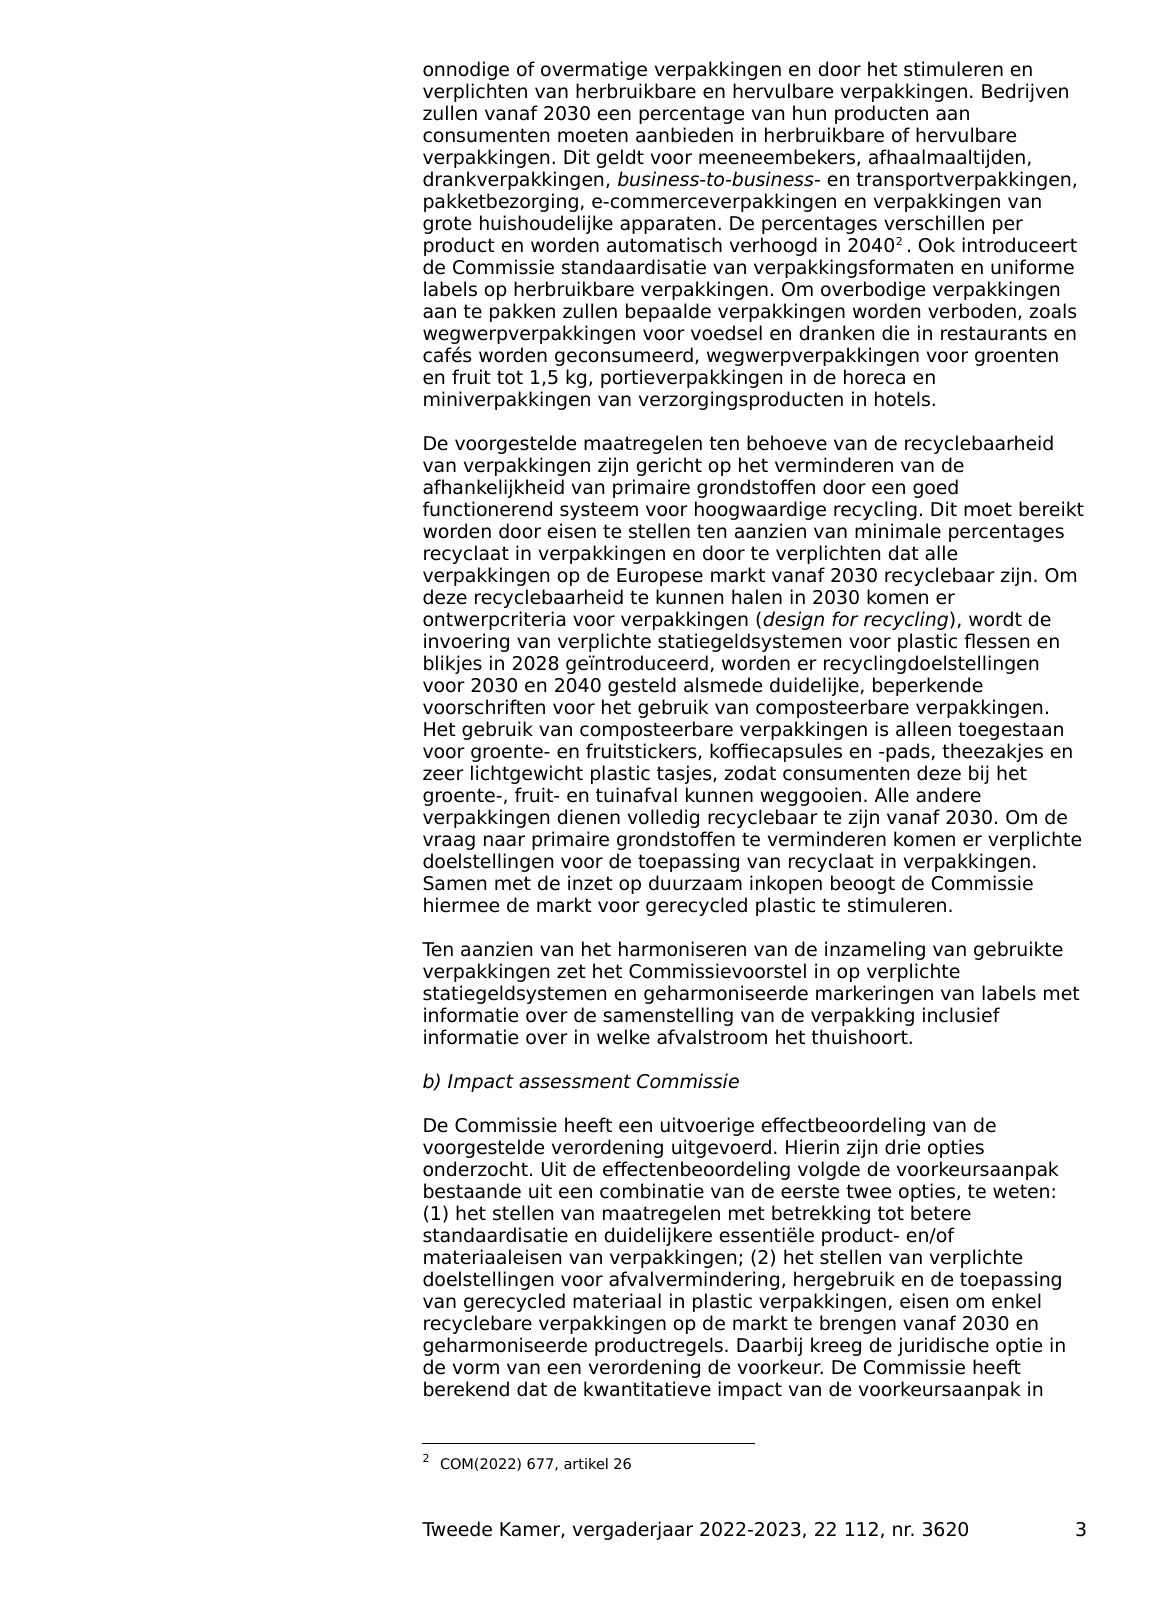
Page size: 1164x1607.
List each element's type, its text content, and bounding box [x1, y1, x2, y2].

text Ten aanzien van het harmoniseren van de inzameling van gebruikte verpakkingen zet het Commissievoorstel in op verplichte statiegeldsystemen en geharmoniseerde markeringen van labels met informatie over de samenstelling van de verpakking inclusief informatie over in welke afvalstroom het thuishoort. [422, 939, 1087, 1048]
text COM(2022) 677, artikel 26 [422, 1452, 1087, 1474]
text onnodige of overmatige verpakkingen en door het stimuleren en verplichten van herbruikbare en hervulbare verpakkingen. Bedrijven zullen vanaf 2030 een percentage van hun producten aan consumenten moeten aanbieden in herbruikbare of hervulbare verpakkingen. Dit geldt voor meeneembekers, afhaalmaaltijden, drankverpakkingen, business-to-business- en transportverpakkingen, pakketbezorging, e-commerceverpakkingen en verpakkingen van grote huishoudelijke apparaten. De percentages verschillen per product en worden automatisch verhoogd in 2040. Ook introduceert de Commissie standaardisatie van verpakkingsformaten en uniforme labels op herbruikbare verpakkingen. Om overbodige verpakkingen aan te pakken zullen bepaalde verpakkingen worden verboden, zoals wegwerpverpakkingen voor voedsel en dranken die in restaurants en cafés worden geconsumeerd, wegwerpverpakkingen voor groenten en fruit tot 1,5 kg, portieverpakkingen in de horeca en miniverpakkingen van verzorgingsproducten in hotels. [422, 59, 1087, 411]
text De Commissie heeft een uitvoerige effectbeoordeling van de voorgestelde verordening uitgevoerd. Hierin zijn drie opties onderzocht. Uit de effectenbeoordeling volgde de voorkeursaanpak bestaande uit een combinatie van de eerste twee opties, te weten: (1) het stellen van maatregelen met betrekking tot betere standaardisatie en duidelijkere essentiële product- en/of materiaaleisen van verpakkingen; (2) het stellen van verplichte doelstellingen voor afvalvermindering, hergebruik en de toepassing van gerecycled materiaal in plastic verpakkingen, eisen om enkel recyclebare verpakkingen op de markt te brengen vanaf 2030 en geharmoniseerde productregels. Daarbij kreeg de juridische optie in de vorm van een verordening de voorkeur. De Commissie heeft berekend dat de kwantitatieve impact van de voorkeursaanpak in [422, 1115, 1087, 1401]
subtitle b) Impact assessment Commissie [422, 1071, 1087, 1093]
text De voorgestelde maatregelen ten behoeve van de recyclebaarheid van verpakkingen zijn gericht op het verminderen van de afhankelijkheid van primaire grondstoffen door een goed functionerend systeem voor hoogwaardige recycling. Dit moet bereikt worden door eisen te stellen ten aanzien van minimale percentages recyclaat in verpakkingen en door te verplichten dat alle verpakkingen op de Europese markt vanaf 2030 recyclebaar zijn. Om deze recyclebaarheid te kunnen halen in 2030 komen er ontwerpcriteria voor verpakkingen (design for recycling), wordt de invoering van verplichte statiegeldsystemen voor plastic flessen en blikjes in 2028 geïntroduceerd, worden er recyclingdoelstellingen voor 2030 en 2040 gesteld alsmede duidelijke, beperkende voorschriften voor het gebruik van composteerbare verpakkingen. Het gebruik van composteerbare verpakkingen is alleen toegestaan voor groente- en fruitstickers, koffiecapsules en -pads, theezakjes en zeer lichtgewicht plastic tasjes, zodat consumenten deze bij het groente-, fruit- en tuinafval kunnen weggooien. Alle andere verpakkingen dienen volledig recyclebaar te zijn vanaf 2030. Om de vraag naar primaire grondstoffen te verminderen komen er verplichte doelstellingen voor de toepassing van recyclaat in verpakkingen. Samen met de inzet op duurzaam inkopen beoogt de Commissie hiermee de markt voor gerecycled plastic te stimuleren. [422, 433, 1087, 916]
